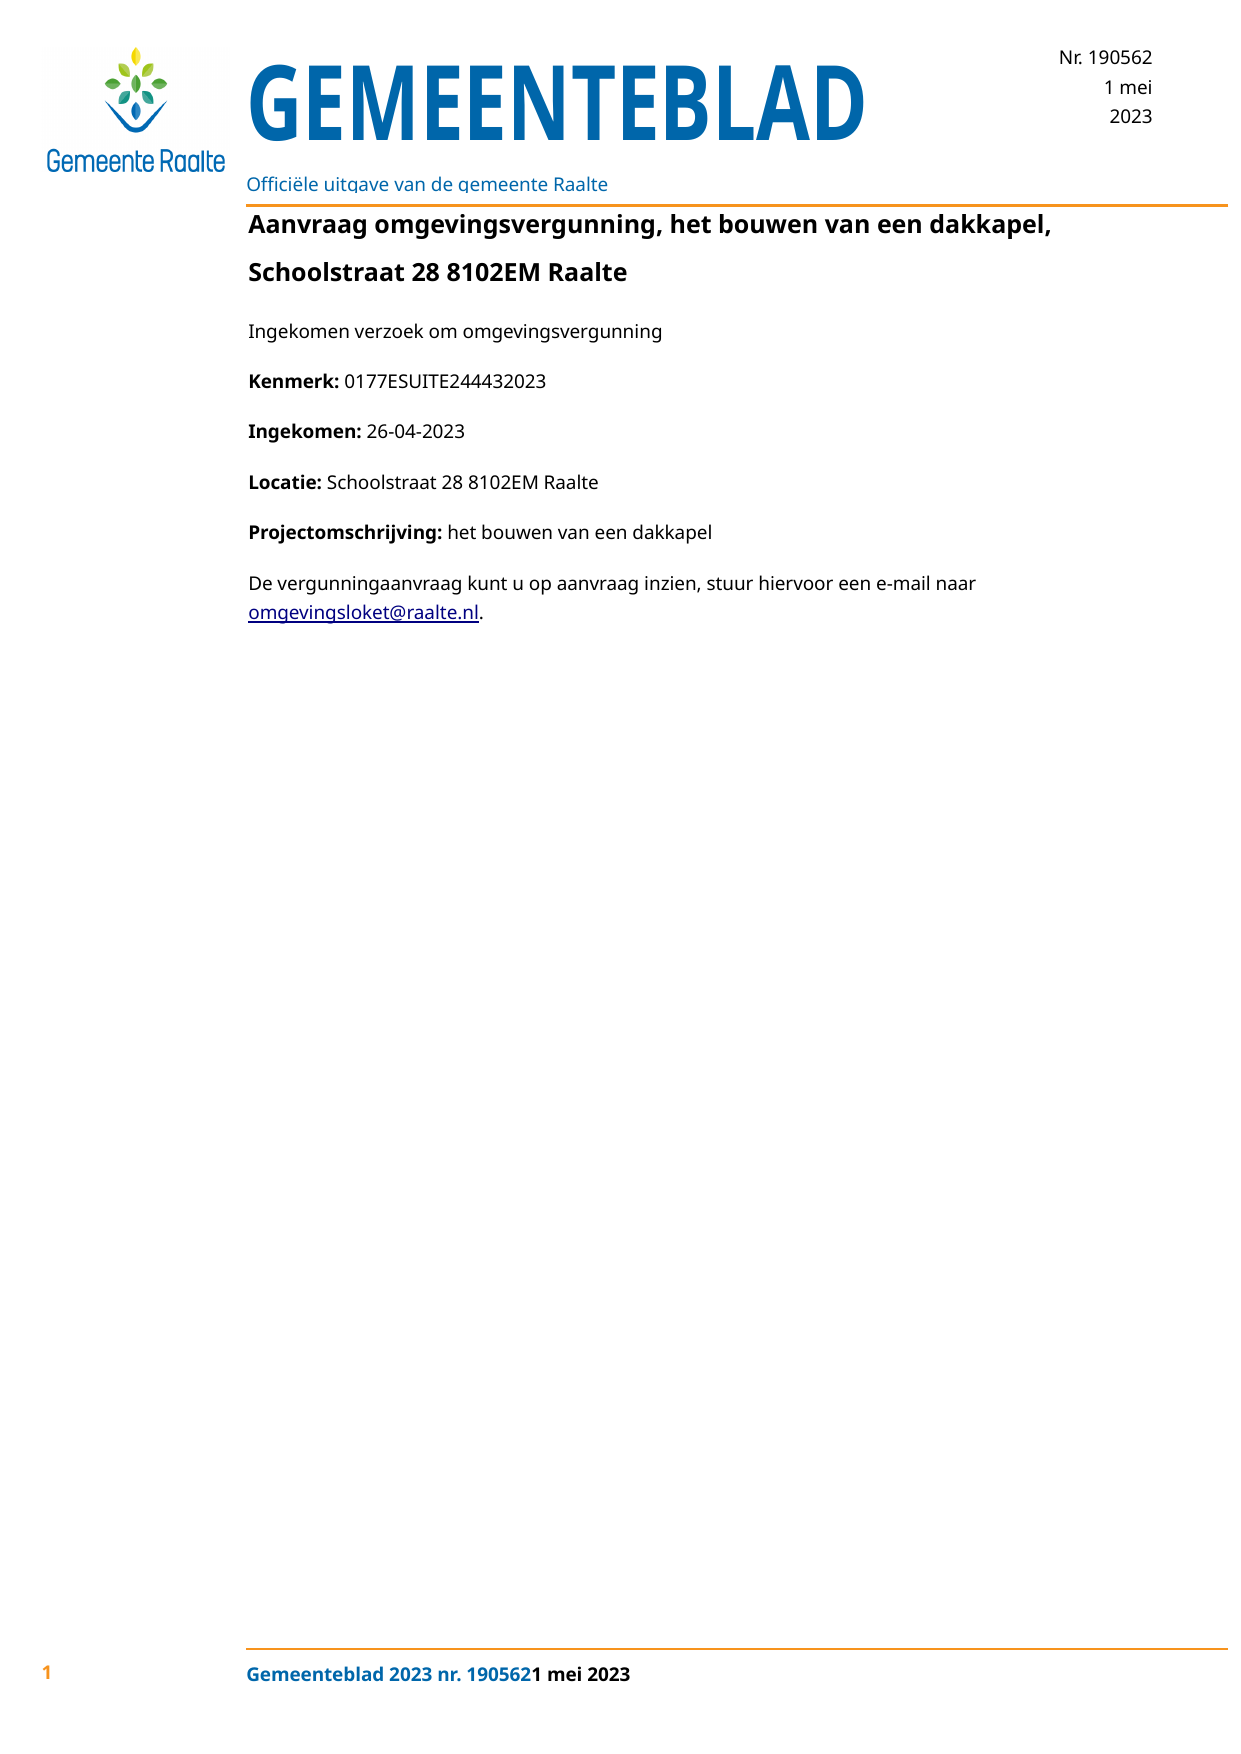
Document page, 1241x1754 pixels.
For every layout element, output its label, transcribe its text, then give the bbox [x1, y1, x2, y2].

text Ingekomen verzoek om omgevingsvergunning [248, 318, 1152, 344]
text Locatie: Schoolstraat 28 8102EM Raalte [248, 469, 1152, 495]
text Kenmerk: 0177ESUITE244432023 [248, 368, 1152, 394]
text Projectomschrijving: het bouwen van een dakkapel [248, 519, 1152, 545]
picture [41, 47, 231, 172]
text Ingekomen: 26-04-2023 [248, 419, 1152, 444]
text De vergunningaanvraag kunt u op aanvraag inzien, stuur hiervoor een e-mail naar omgevingsloket@raalte.nl. [248, 570, 1152, 625]
text Aanvraag omgevingsvergunning, het bouwen van een dakkapel, Schoolstraat 28 8102EM Raalte [248, 207, 1152, 288]
